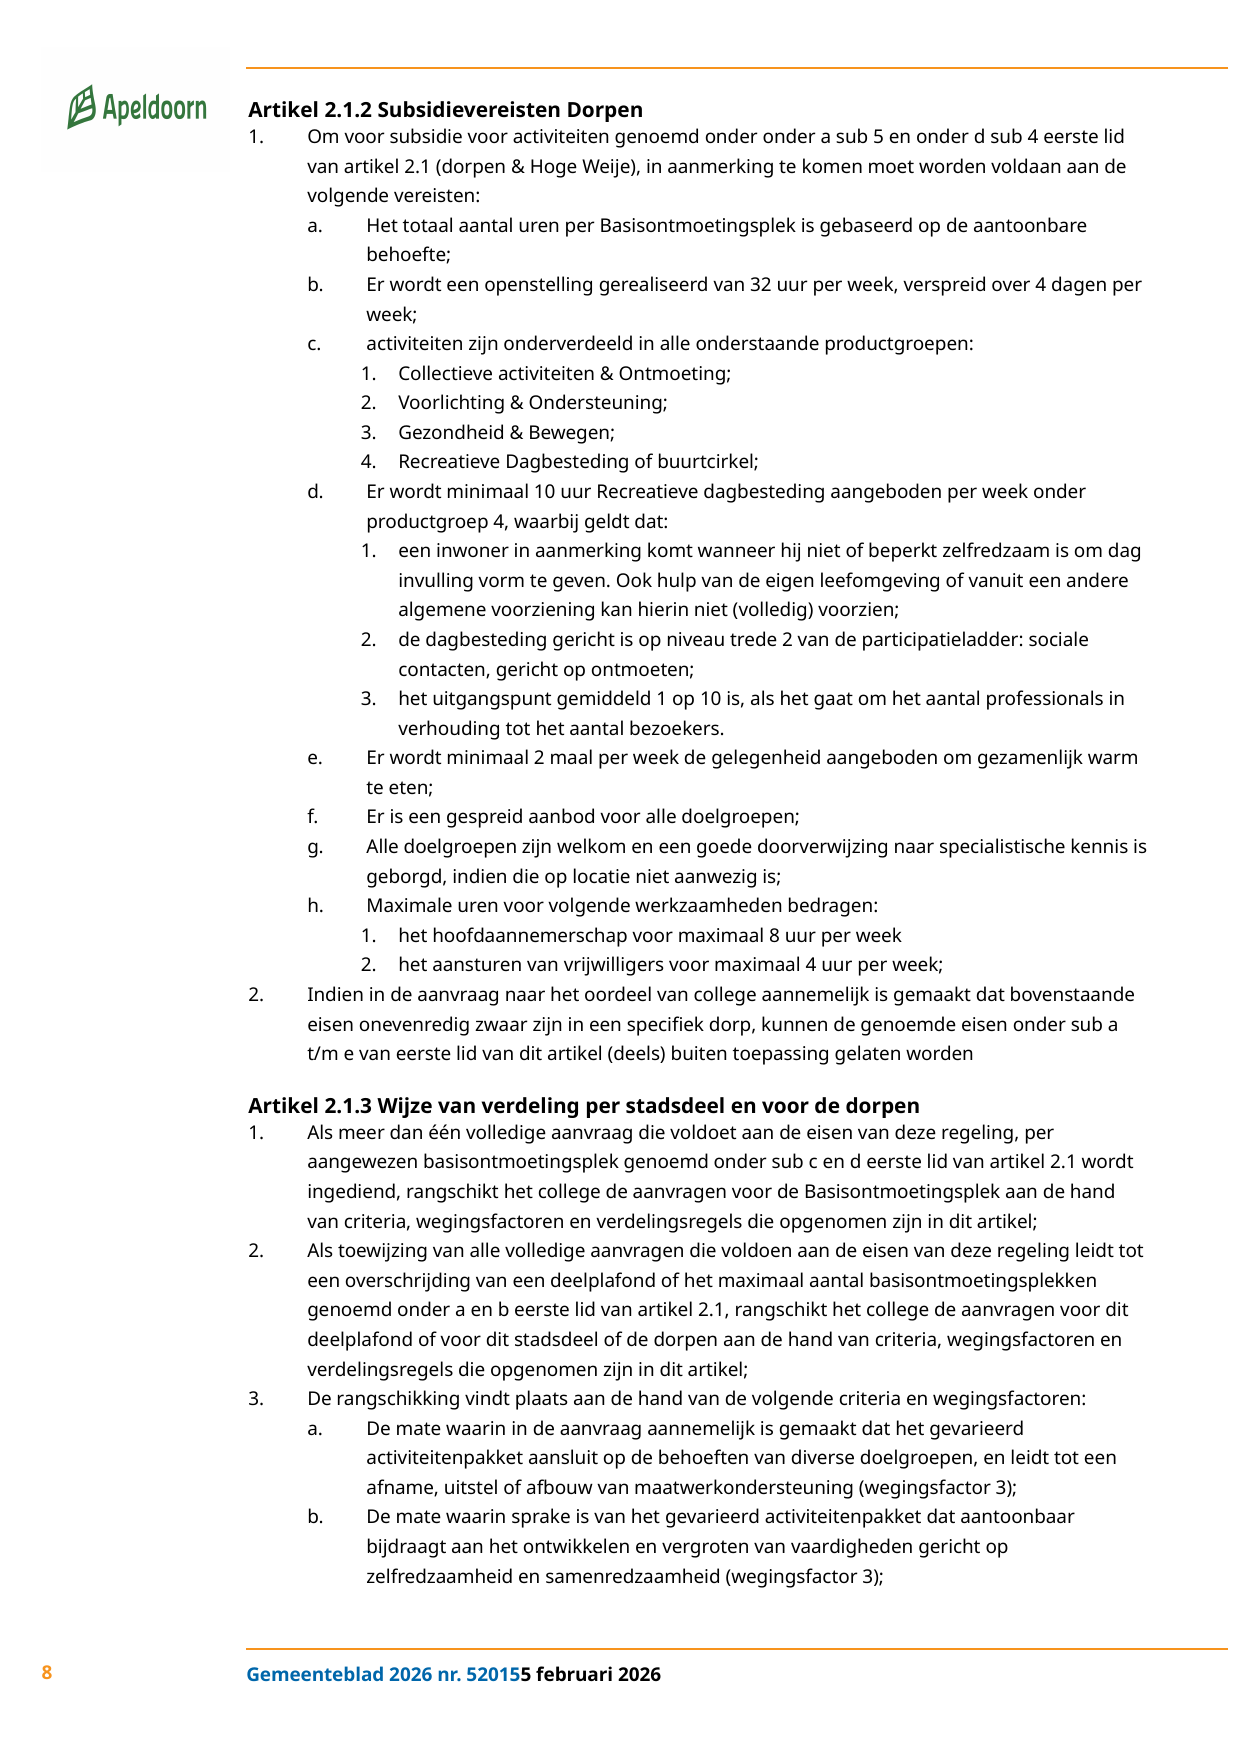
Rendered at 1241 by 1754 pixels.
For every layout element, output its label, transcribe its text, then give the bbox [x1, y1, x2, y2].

list de dagbesteding gericht is op niveau trede 2 van de participatieladder: sociale contacten, gericht op ontmoeten; [361, 626, 1152, 681]
list Als meer dan één volledige aanvraag die voldoet aan de eisen van deze regeling, per aangewezen basisontmoetingsplek genoemd onder sub c en d eerste lid van artikel 2.1 wordt ingediend, rangschikt het college de aanvragen voor de Basisontmoetingsplek aan de hand van criteria, wegingsfactoren en verdelingsregels die opgenomen zijn in dit artikel; [248, 1119, 1152, 1234]
text Artikel 2.1.3 Wijze van verdeling per stadsdeel en voor de dorpen [248, 1091, 1152, 1119]
list activiteiten zijn onderverdeeld in alle onderstaande productgroepen: [307, 330, 1152, 356]
list De rangschikking vindt plaats aan de hand van de volgende criteria en wegingsfactoren: [248, 1385, 1152, 1411]
list het uitgangspunt gemiddeld 1 op 10 is, als het gaat om het aantal professionals in verhouding tot het aantal bezoekers. [361, 685, 1152, 741]
list het aansturen van vrijwilligers voor maximaal 4 uur per week; [361, 952, 1152, 977]
list een inwoner in aanmerking komt wanneer hij niet of beperkt zelfredzaam is om dag invulling vorm te geven. Ook hulp van de eigen leefomgeving of vanuit een andere algemene voorziening kan hierin niet (volledig) voorzien; [361, 537, 1152, 622]
list het hoofdaannemerschap voor maximaal 8 uur per week [361, 922, 1152, 948]
list Het totaal aantal uren per Basisontmoetingsplek is gebaseerd op de aantoonbare behoefte; [307, 212, 1152, 267]
list Gezondheid & Bewegen; [361, 419, 1152, 445]
list Indien in de aanvraag naar het oordeel van college aannemelijk is gemaakt dat bovenstaande eisen onevenredig zwaar zijn in een specifiek dorp, kunnen de genoemde eisen onder sub a t/m e van eerste lid van dit artikel (deels) buiten toepassing gelaten worden [248, 981, 1152, 1066]
list Er wordt minimaal 10 uur Recreatieve dagbesteding aangeboden per week onder productgroep 4, waarbij geldt dat: [307, 478, 1152, 533]
list Er wordt minimaal 2 maal per week de gelegenheid aangeboden om gezamenlijk warm te eten; [307, 744, 1152, 800]
list De mate waarin in de aanvraag aannemelijk is gemaakt dat het gevarieerd activiteitenpakket aansluit op de behoeften van diverse doelgroepen, en leidt tot een afname, uitstel of afbouw van maatwerkondersteuning (wegingsfactor 3); [307, 1415, 1152, 1500]
list Om voor subsidie voor activiteiten genoemd onder onder a sub 5 en onder d sub 4 eerste lid van artikel 2.1 (dorpen & Hoge Weije), in aanmerking te komen moet worden voldaan aan de volgende vereisten: [248, 123, 1152, 208]
list Recreatieve Dagbesteding of buurtcirkel; [361, 449, 1152, 474]
list Als toewijzing van alle volledige aanvragen die voldoen aan de eisen van deze regeling leidt tot een overschrijding van een deelplafond of het maximaal aantal basisontmoetingsplekken genoemd onder a en b eerste lid van artikel 2.1, rangschikt het college de aanvragen voor dit deelplafond of voor dit stadsdeel of de dorpen aan de hand van criteria, wegingsfactoren en verdelingsregels die opgenomen zijn in dit artikel; [248, 1237, 1152, 1382]
list De mate waarin sprake is van het gevarieerd activiteitenpakket dat aantoonbaar bijdraagt aan het ontwikkelen en vergroten van vaardigheden gericht op zelfredzaamheid en samenredzaamheid (wegingsfactor 3); [307, 1504, 1152, 1589]
picture [41, 47, 231, 172]
list Maximale uren voor volgende werkzaamheden bedragen: [307, 892, 1152, 918]
list Alle doelgroepen zijn welkom en een goede doorverwijzing naar specialistische kennis is geborgd, indien die op locatie niet aanwezig is; [307, 833, 1152, 888]
list Er wordt een openstelling gerealiseerd van 32 uur per week, verspreid over 4 dagen per week; [307, 271, 1152, 326]
text Artikel 2.1.2 Subsidievereisten Dorpen [248, 95, 1152, 123]
list Voorlichting & Ondersteuning; [361, 389, 1152, 415]
list Er is een gespreid aanbod voor alle doelgroepen; [307, 804, 1152, 829]
list Collectieve activiteiten & Ontmoeting; [361, 360, 1152, 386]
